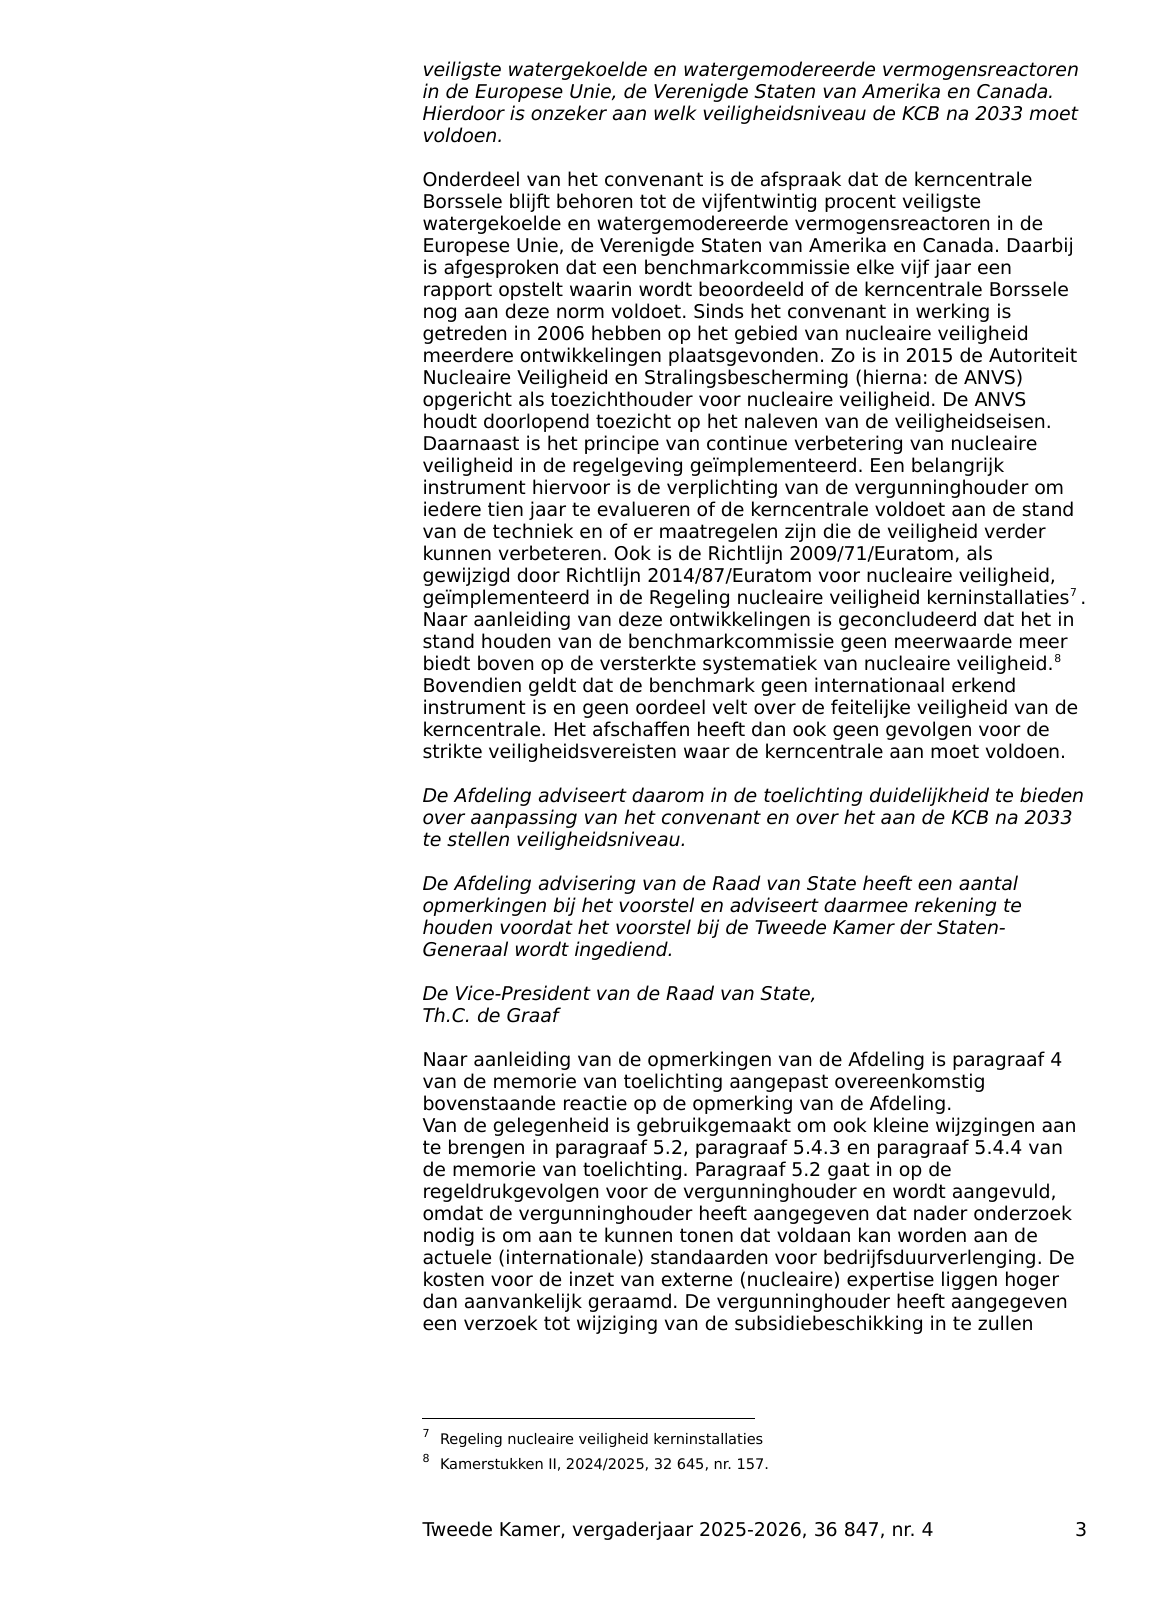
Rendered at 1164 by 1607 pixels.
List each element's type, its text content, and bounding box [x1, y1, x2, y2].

text Onderdeel van het convenant is de afspraak dat de kerncentrale Borssele blijft behoren tot de vijfentwintig procent veiligste watergekoelde en watergemodereerde vermogensreactoren in de Europese Unie, de Verenigde Staten van Amerika en Canada. Daarbij is afgesproken dat een benchmarkcommissie elke vijf jaar een rapport opstelt waarin wordt beoordeeld of de kerncentrale Borssele nog aan deze norm voldoet. Sinds het convenant in werking is getreden in 2006 hebben op het gebied van nucleaire veiligheid meerdere ontwikkelingen plaatsgevonden. Zo is in 2015 de Autoriteit Nucleaire Veiligheid en Stralingsbescherming (hierna: de ANVS) opgericht als toezichthouder voor nucleaire veiligheid. De ANVS houdt doorlopend toezicht op het naleven van de veiligheidseisen. Daarnaast is het principe van continue verbetering van nucleaire veiligheid in de regelgeving geïmplementeerd. Een belangrijk instrument hiervoor is de verplichting van de vergunninghouder om iedere tien jaar te evalueren of de kerncentrale voldoet aan de stand van de techniek en of er maatregelen zijn die de veiligheid verder kunnen verbeteren. Ook is de Richtlijn 2009/71/Euratom, als gewijzigd door Richtlijn 2014/87/Euratom voor nucleaire veiligheid, geïmplementeerd in de Regeling nucleaire veiligheid kerninstallaties. [422, 169, 1087, 609]
text De Afdeling advisering van de Raad van State heeft een aantal opmerkingen bij het voorstel en adviseert daarmee rekening te houden voordat het voorstel bij de Tweede Kamer der Staten-Generaal wordt ingediend. [422, 873, 1087, 961]
text Regeling nucleaire veiligheid kerninstallaties [422, 1427, 1087, 1449]
text Van de gelegenheid is gebruikgemaakt om ook kleine wijzgingen aan te brengen in paragraaf 5.2, paragraaf 5.4.3 en paragraaf 5.4.4 van de memorie van toelichting. Paragraaf 5.2 gaat in op de regeldrukgevolgen voor de vergunninghouder en wordt aangevuld, omdat de vergunninghouder heeft aangegeven dat nader onderzoek nodig is om aan te kunnen tonen dat voldaan kan worden aan de actuele (internationale) standaarden voor bedrijfsduurverlenging. De kosten voor de inzet van externe (nucleaire) expertise liggen hoger dan aanvankelijk geraamd. De vergunninghouder heeft aangegeven een verzoek tot wijziging van de subsidiebeschikking in te zullen [422, 1115, 1087, 1335]
text De Vice-President van de Raad van State, [422, 983, 1087, 1005]
text Th.C. de Graaf [422, 1005, 1087, 1027]
text Naar aanleiding van de opmerkingen van de Afdeling is paragraaf 4 van de memorie van toelichting aangepast overeenkomstig bovenstaande reactie op de opmerking van de Afdeling. [422, 1049, 1087, 1115]
text De Afdeling adviseert daarom in de toelichting duidelijkheid te bieden over aanpassing van het convenant en over het aan de KCB na 2033 te stellen veiligheidsniveau. [422, 785, 1087, 851]
text veiligste watergekoelde en watergemodereerde vermogensreactoren in de Europese Unie, de Verenigde Staten van Amerika en Canada. Hierdoor is onzeker aan welk veiligheidsniveau de KCB na 2033 moet voldoen. [422, 59, 1087, 147]
text Naar aanleiding van deze ontwikkelingen is geconcludeerd dat het in stand houden van de benchmarkcommissie geen meerwaarde meer biedt boven op de versterkte systematiek van nucleaire veiligheid. Bovendien geldt dat de benchmark geen internationaal erkend instrument is en geen oordeel velt over de feitelijke veiligheid van de kerncentrale. Het afschaffen heeft dan ook geen gevolgen voor de strikte veiligheidsvereisten waar de kerncentrale aan moet voldoen. [422, 609, 1087, 763]
text Kamerstukken II, 2024/2025, 32 645, nr. 157. [422, 1452, 1087, 1474]
